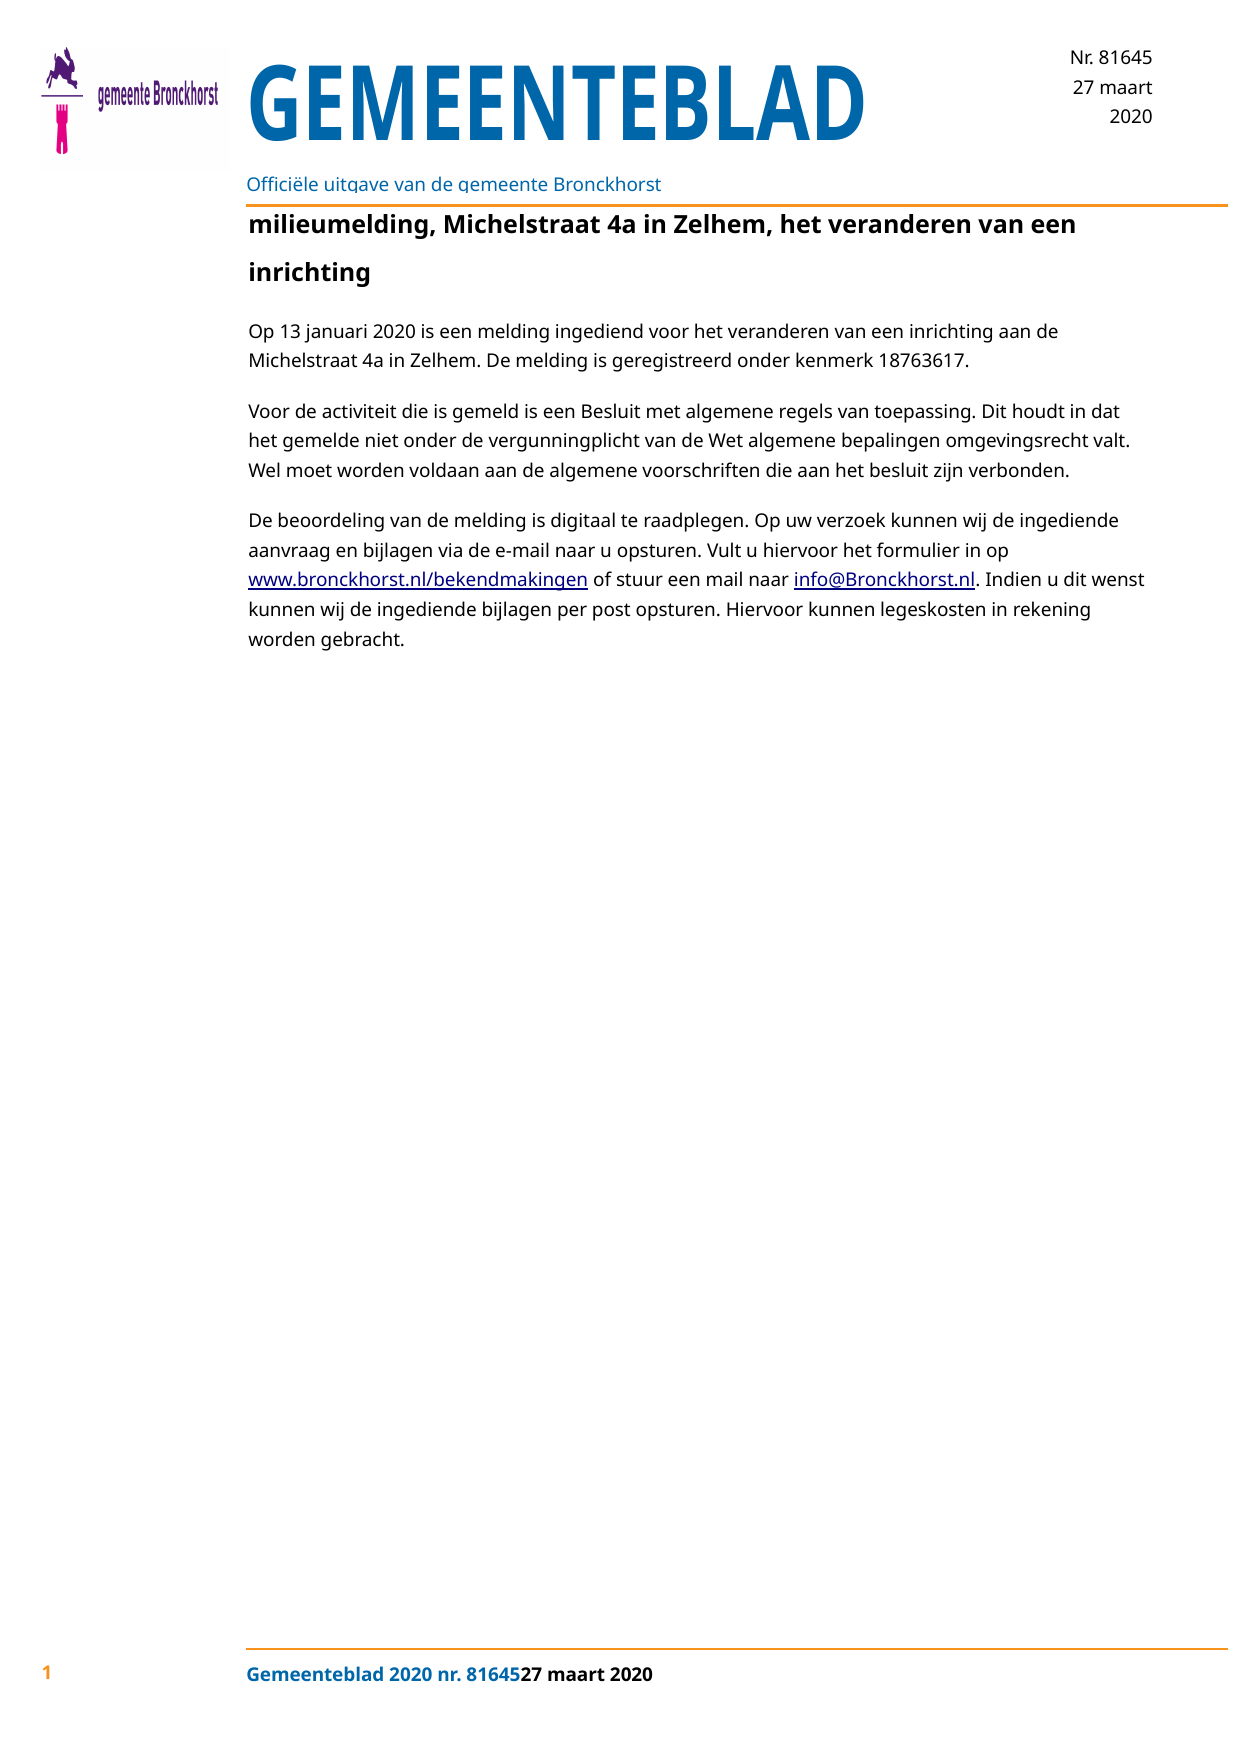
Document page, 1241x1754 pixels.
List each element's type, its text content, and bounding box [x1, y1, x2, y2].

text milieumelding, Michelstraat 4a in Zelhem, het veranderen van een inrichting [248, 207, 1152, 288]
text De beoordeling van de melding is digitaal te raadplegen. Op uw verzoek kunnen wij de ingediende aanvraag en bijlagen via de e-mail naar u opsturen. Vult u hiervoor het formulier in op www.bronckhorst.nl/bekendmakingen of stuur een mail naar info@Bronckhorst.nl. Indien u dit wenst kunnen wij de ingediende bijlagen per post opsturen. Hiervoor kunnen legeskosten in rekening worden gebracht. [248, 507, 1152, 652]
text Op 13 januari 2020 is een melding ingediend voor het veranderen van een inrichting aan de Michelstraat 4a in Zelhem. De melding is geregistreerd onder kenmerk 18763617. [248, 318, 1152, 373]
text Voor de activiteit die is gemeld is een Besluit met algemene regels van toepassing. Dit houdt in dat het gemelde niet onder de vergunningplicht van de Wet algemene bepalingen omgevingsrecht valt. Wel moet worden voldaan aan de algemene voorschriften die aan het besluit zijn verbonden. [248, 398, 1152, 483]
picture [41, 47, 231, 172]
